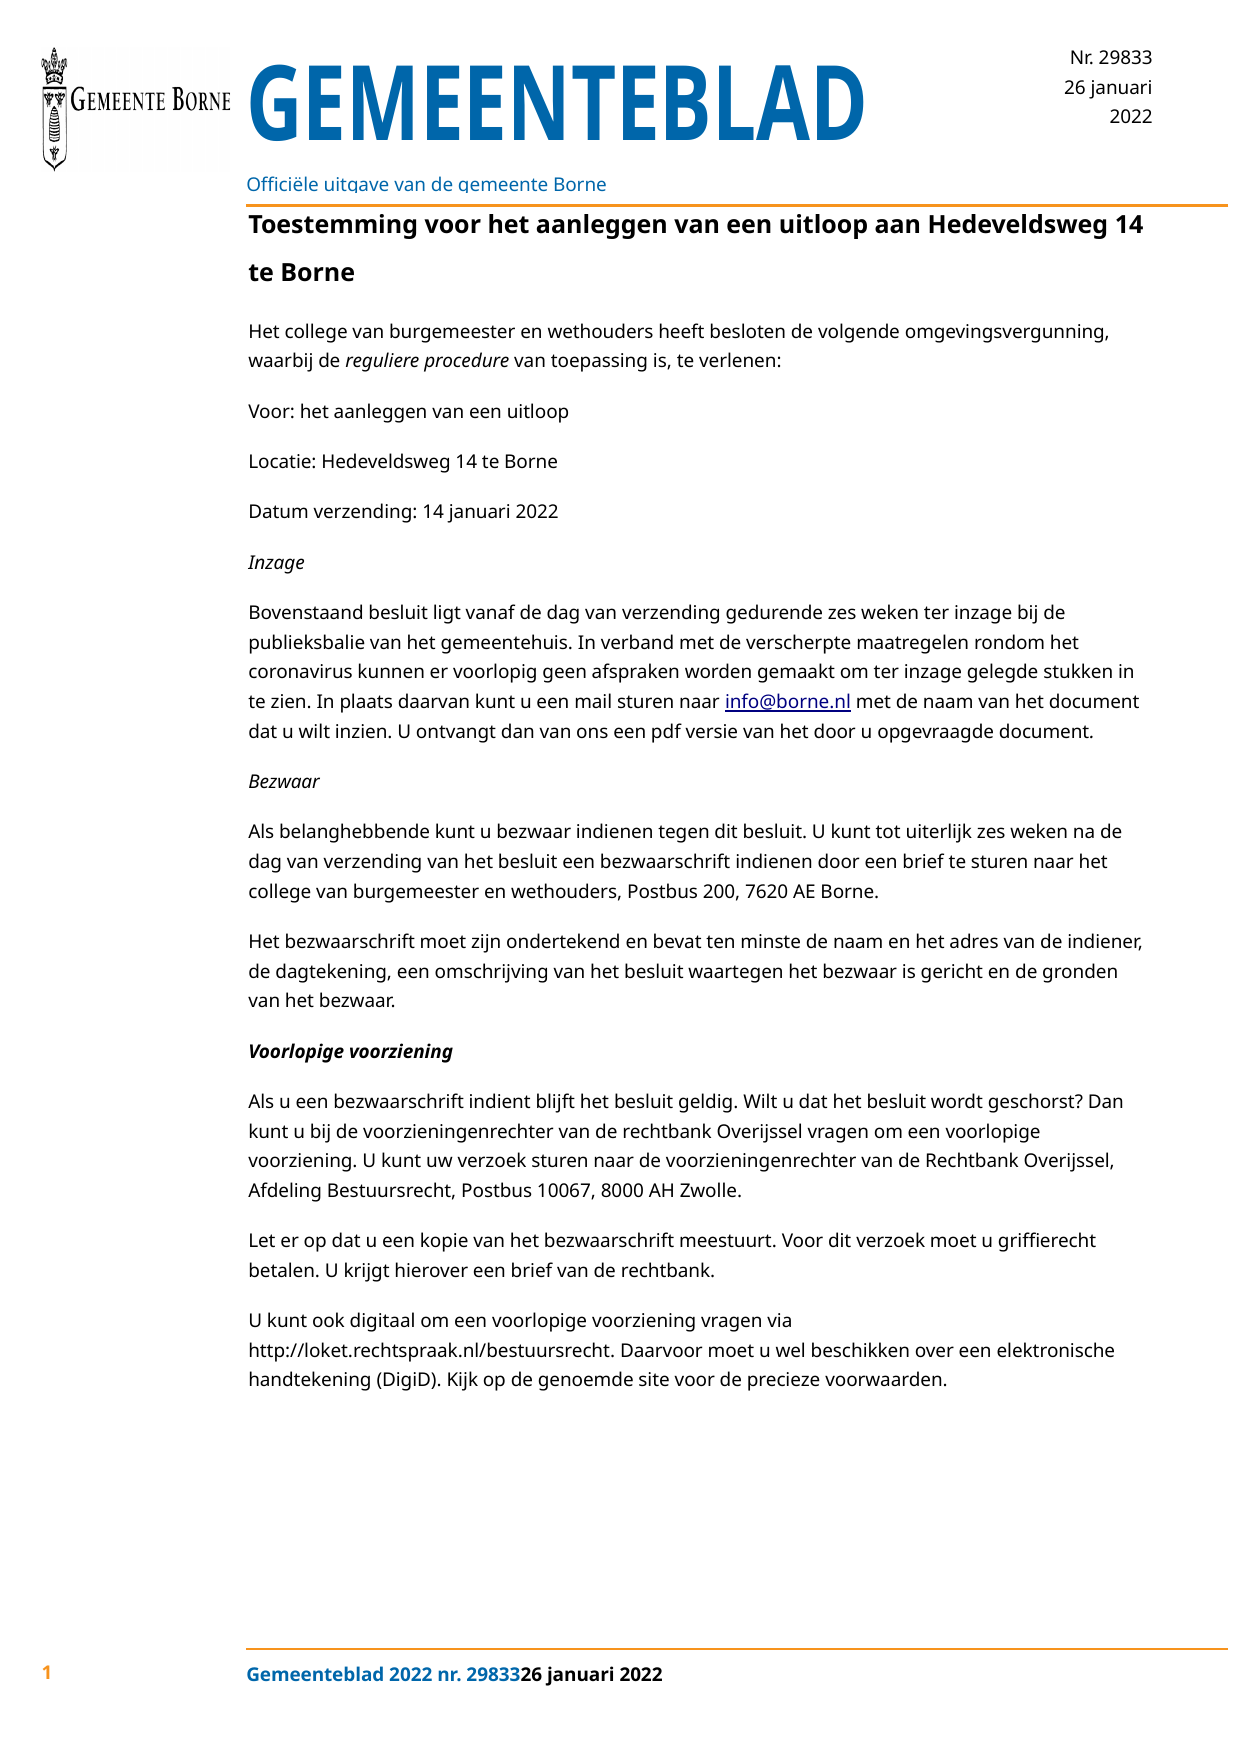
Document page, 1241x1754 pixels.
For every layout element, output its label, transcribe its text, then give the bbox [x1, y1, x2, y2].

text Het bezwaarschrift moet zijn ondertekend en bevat ten minste de naam en het adres van de indiener, de dagtekening, een omschrijving van het besluit waartegen het bezwaar is gericht en de gronden van het bezwaar. [248, 928, 1152, 1013]
text Toestemming voor het aanleggen van een uitloop aan Hedeveldsweg 14 te Borne [248, 207, 1152, 288]
text Voor: het aanleggen van een uitloop [248, 398, 1152, 424]
text Bovenstaand besluit ligt vanaf de dag van verzending gedurende zes weken ter inzage bij de publieksbalie van het gemeentehuis. In verband met de verscherpte maatregelen rondom het coronavirus kunnen er voorlopig geen afspraken worden gemaakt om ter inzage gelegde stukken in te zien. In plaats daarvan kunt u een mail sturen naar info@borne.nl met de naam van het document dat u wilt inzien. U ontvangt dan van ons een pdf versie van het door u opgevraagde document. [248, 599, 1152, 744]
text Locatie: Hedeveldsweg 14 te Borne [248, 448, 1152, 474]
text Let er op dat u een kopie van het bezwaarschrift meestuurt. Voor dit verzoek moet u griffierecht betalen. U krijgt hierover een brief van de rechtbank. [248, 1227, 1152, 1283]
text Bezwaar [248, 768, 1152, 794]
text Als belanghebbende kunt u bezwaar indienen tegen dit besluit. U kunt tot uiterlijk zes weken na de dag van verzending van het besluit een bezwaarschrift indienen door een brief te sturen naar het college van burgemeester en wethouders, Postbus 200, 7620 AE Borne. [248, 819, 1152, 904]
text Het college van burgemeester en wethouders heeft besloten de volgende omgevingsvergunning, waarbij de reguliere procedure van toepassing is, te verlenen: [248, 318, 1152, 373]
text Inzage [248, 549, 1152, 575]
text Datum verzending: 14 januari 2022 [248, 499, 1152, 524]
text U kunt ook digitaal om een voorlopige voorziening vragen via http://loket.rechtspraak.nl/bestuursrecht. Daarvoor moet u wel beschikken over een elektronische handtekening (DigiD). Kijk op de genoemde site voor de precieze voorwaarden. [248, 1307, 1152, 1392]
text Als u een bezwaarschrift indient blijft het besluit geldig. Wilt u dat het besluit wordt geschorst? Dan kunt u bij de voorzieningenrechter van de rechtbank Overijssel vragen om een voorlopige voorziening. U kunt uw verzoek sturen naar de voorzieningenrechter van de Rechtbank Overijssel, Afdeling Bestuursrecht, Postbus 10067, 8000 AH Zwolle. [248, 1088, 1152, 1203]
picture [41, 47, 231, 172]
text Voorlopige voorziening [248, 1038, 1152, 1064]
